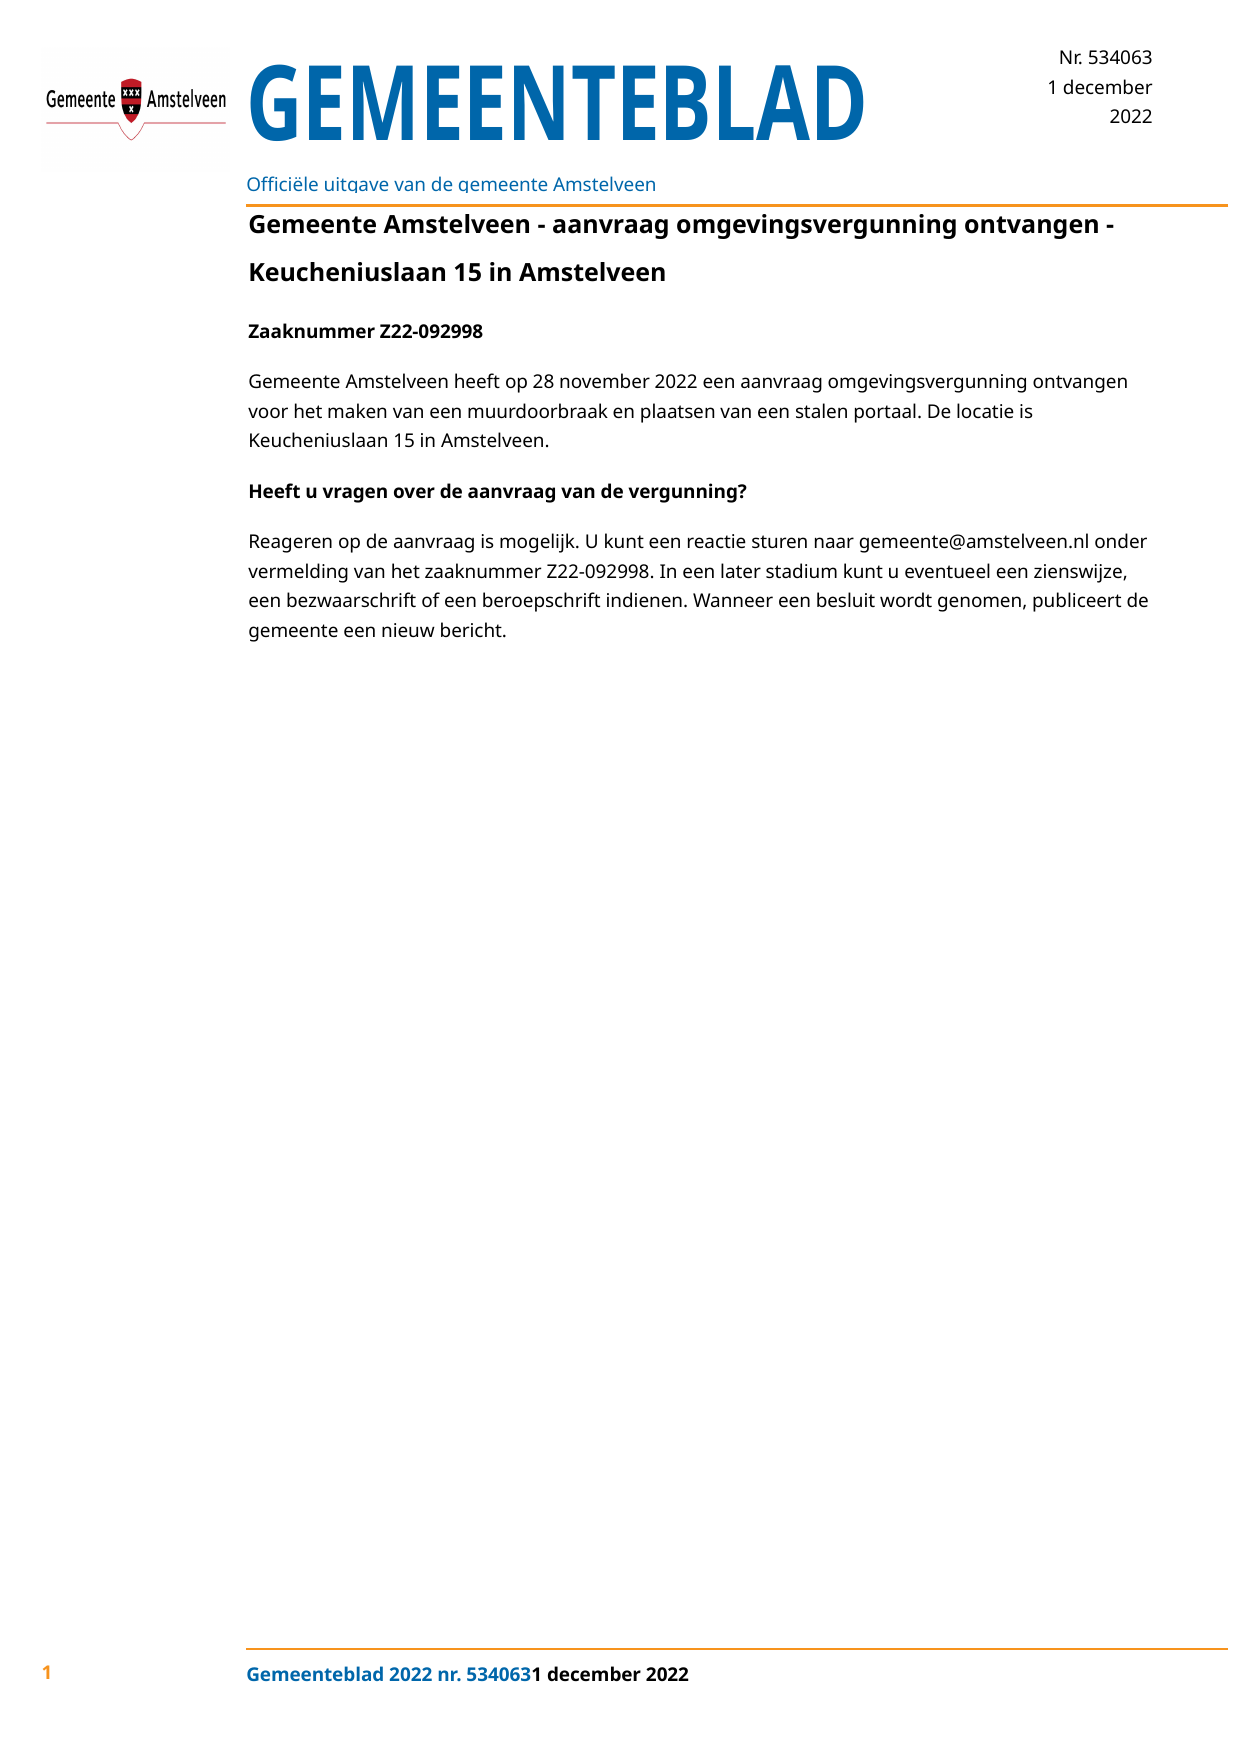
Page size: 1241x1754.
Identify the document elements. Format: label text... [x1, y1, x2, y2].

text Heeft u vragen over de aanvraag van de vergunning? [248, 478, 1152, 504]
text Zaaknummer Z22-092998 [248, 318, 1152, 344]
picture [41, 47, 231, 172]
text Gemeente Amstelveen heeft op 28 november 2022 een aanvraag omgevingsvergunning ontvangen voor het maken van een muurdoorbraak en plaatsen van een stalen portaal. De locatie is Keucheniuslaan 15 in Amstelveen. [248, 368, 1152, 453]
text Reageren op de aanvraag is mogelijk. U kunt een reactie sturen naar gemeente@amstelveen.nl onder vermelding van het zaaknummer Z22-092998. In een later stadium kunt u eventueel een zienswijze, een bezwaarschrift of een beroepschrift indienen. Wanneer een besluit wordt genomen, publiceert de gemeente een nieuw bericht. [248, 528, 1152, 643]
text Gemeente Amstelveen - aanvraag omgevingsvergunning ontvangen - Keucheniuslaan 15 in Amstelveen [248, 207, 1152, 288]
